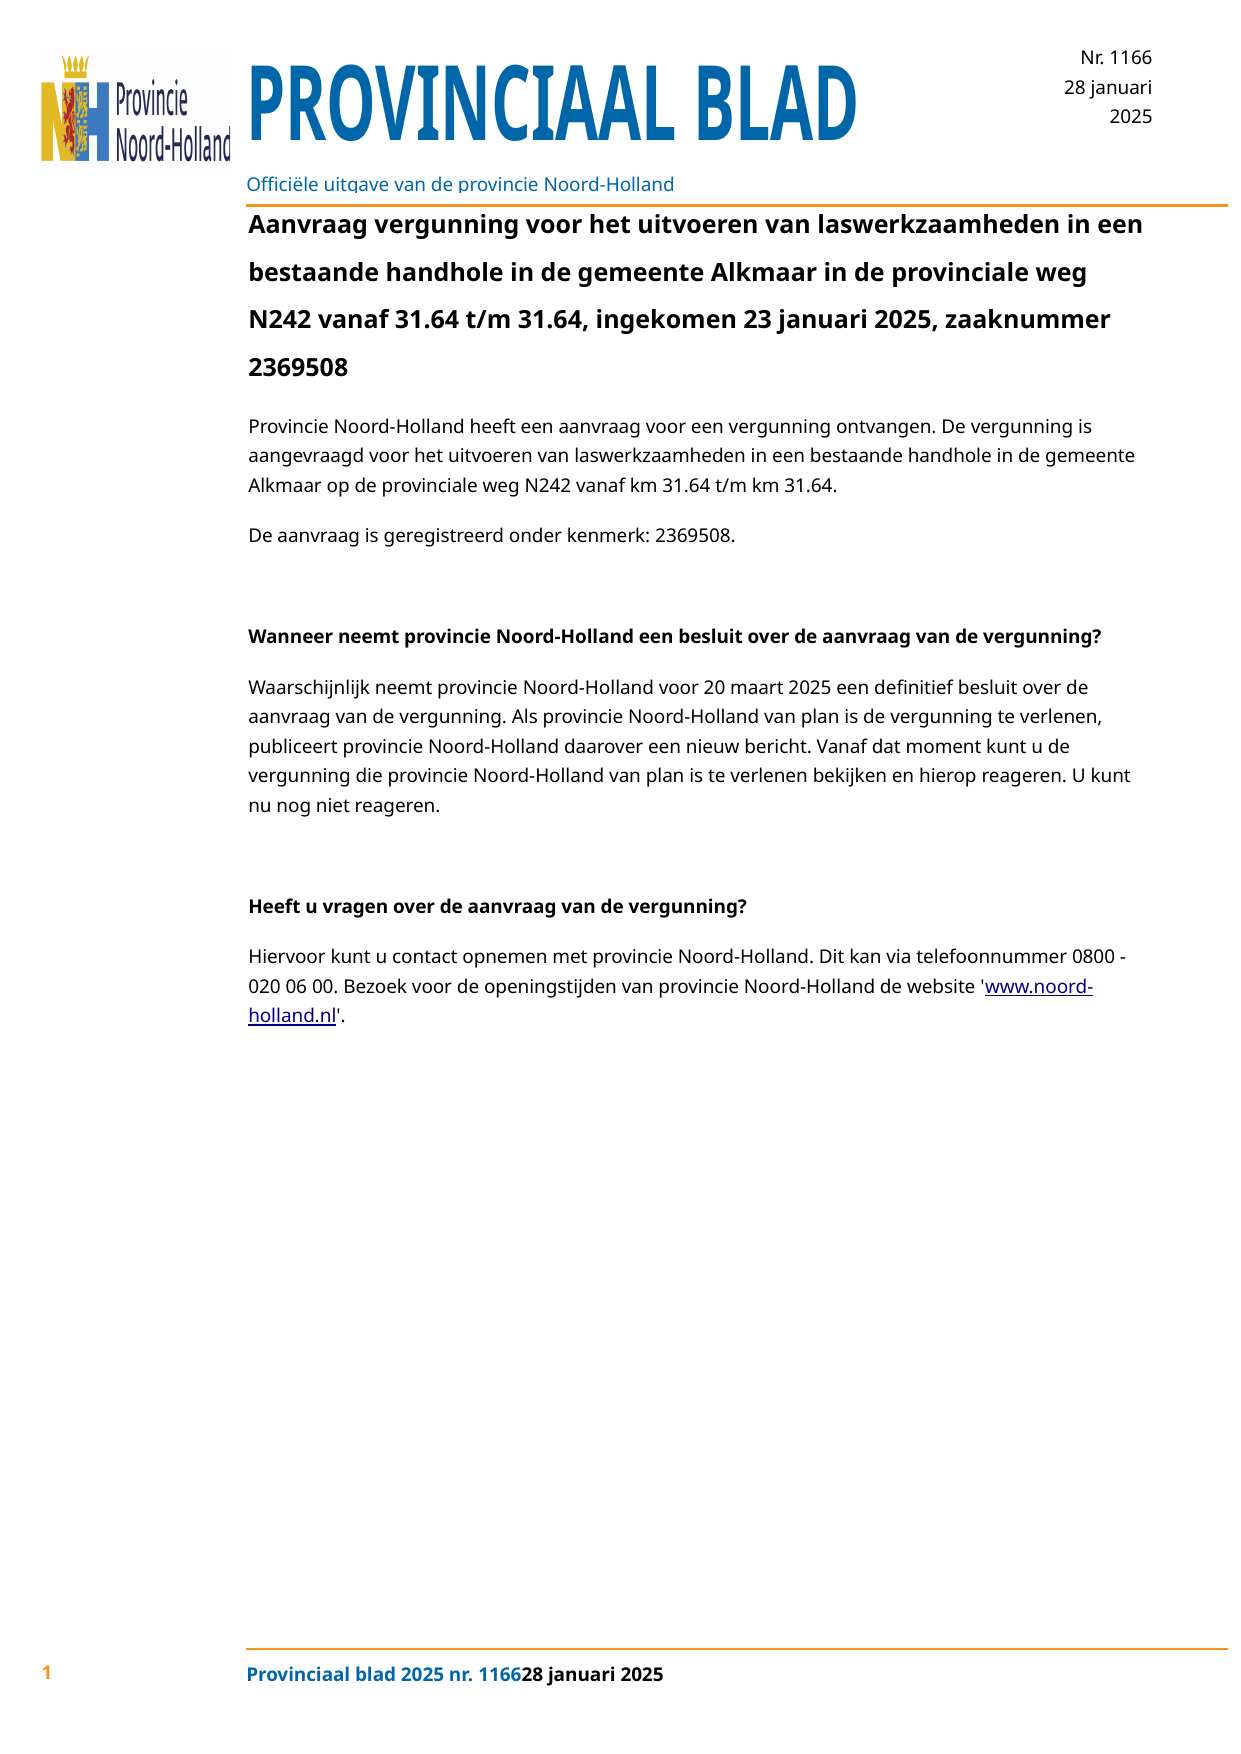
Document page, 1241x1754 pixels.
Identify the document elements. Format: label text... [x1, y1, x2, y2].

text De aanvraag is geregistreerd onder kenmerk: 2369508. [248, 523, 1152, 548]
text Waarschijnlijk neemt provincie Noord-Holland voor 20 maart 2025 een definitief besluit over de aanvraag van de vergunning. Als provincie Noord-Holland van plan is de vergunning te verlenen, publiceert provincie Noord-Holland daarover een nieuw bericht. Vanaf dat moment kunt u de vergunning die provincie Noord-Holland van plan is te verlenen bekijken en hierop reageren. U kunt nu nog niet reageren. [248, 674, 1152, 818]
text Provincie Noord-Holland heeft een aanvraag voor een vergunning ontvangen. De vergunning is aangevraagd voor het uitvoeren van laswerkzaamheden in een bestaande handhole in de gemeente Alkmaar op de provinciale weg N242 vanaf km 31.64 t/m km 31.64. [248, 413, 1152, 498]
text Heeft u vragen over de aanvraag van de vergunning? [248, 893, 1152, 919]
text Wanneer neemt provincie Noord-Holland een besluit over de aanvraag van de vergunning? [248, 623, 1152, 649]
picture [41, 47, 231, 172]
text Aanvraag vergunning voor het uitvoeren van laswerkzaamheden in een bestaande handhole in de gemeente Alkmaar in de provinciale weg N242 vanaf 31.64 t/m 31.64, ingekomen 23 januari 2025, zaaknummer 2369508 [248, 207, 1152, 384]
text Hiervoor kunt u contact opnemen met provincie Noord-Holland. Dit kan via telefoonnummer 0800 - 020 06 00. Bezoek voor de openingstijden van provincie Noord-Holland de website 'www.noord-holland.nl'. [248, 943, 1152, 1028]
